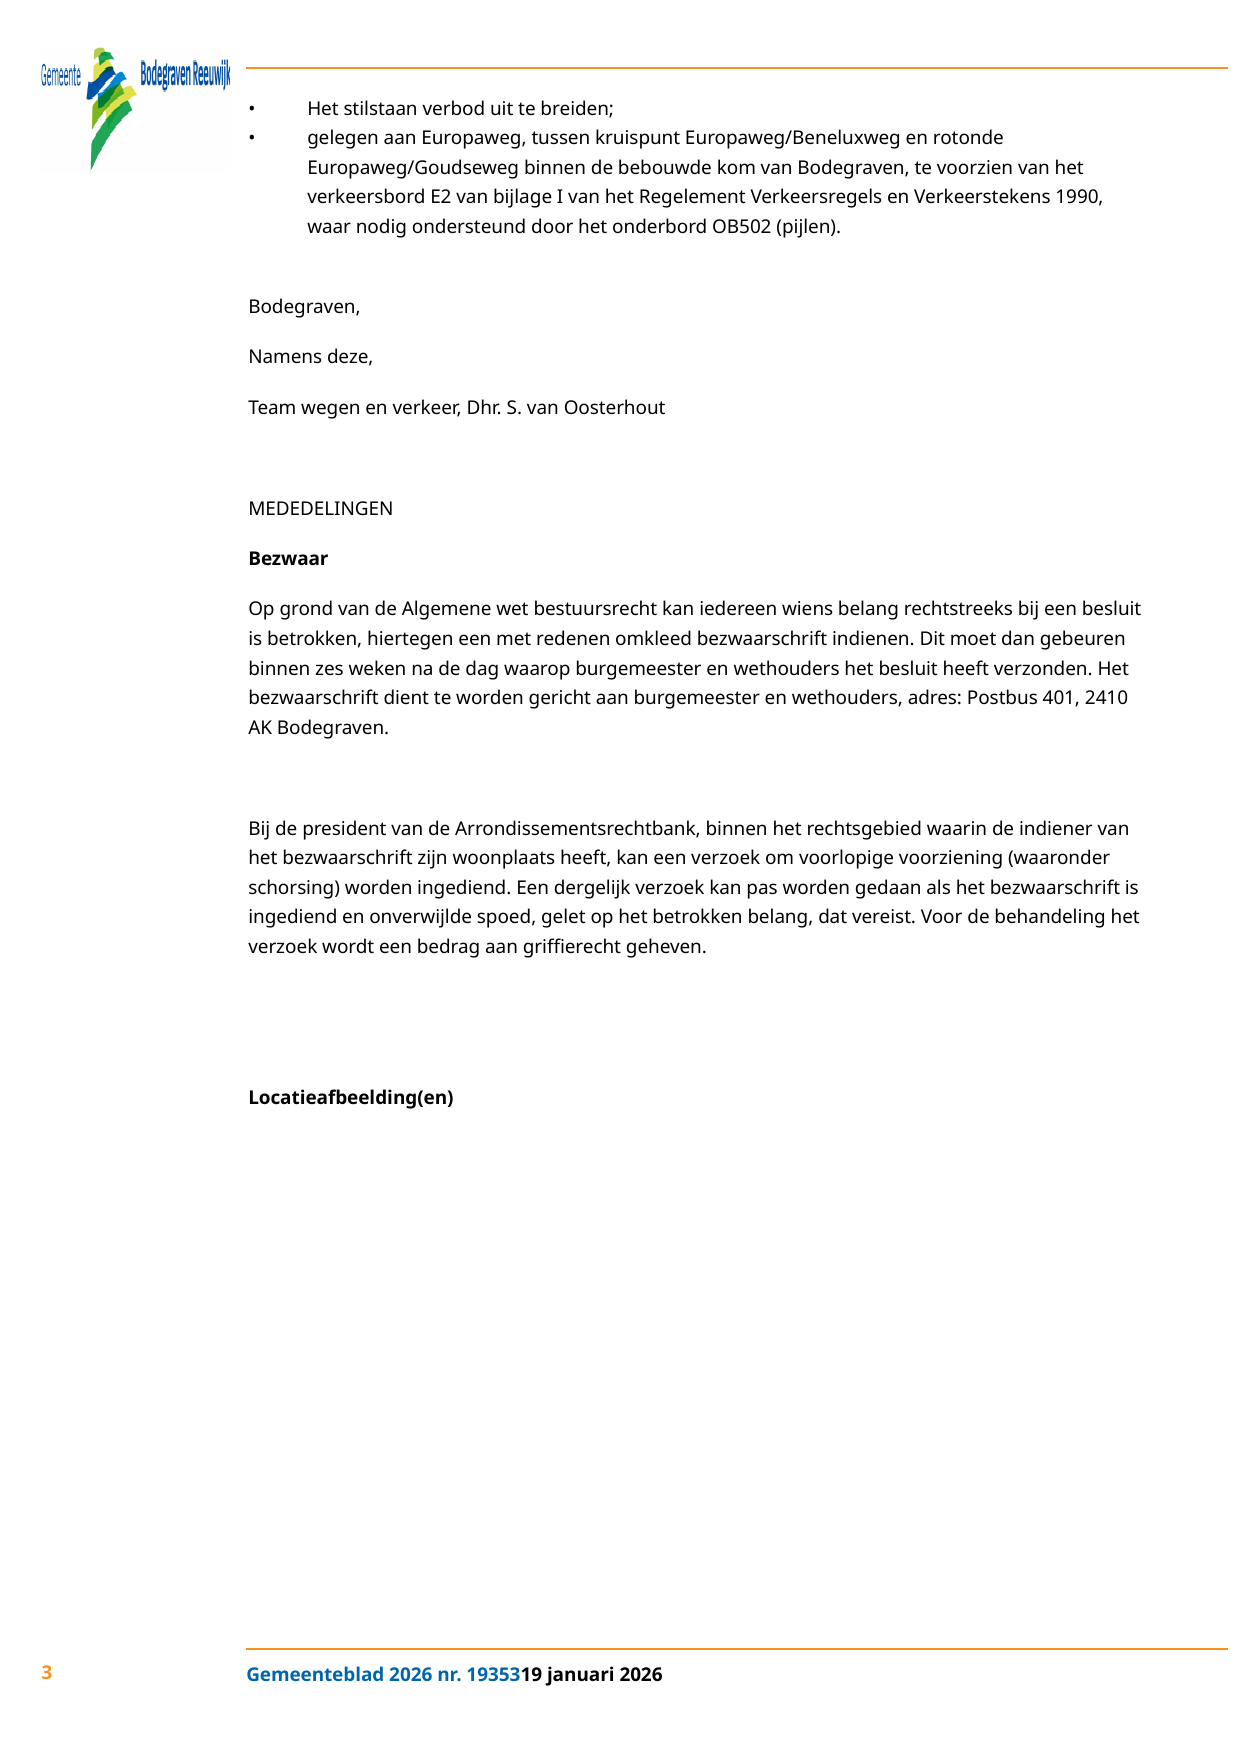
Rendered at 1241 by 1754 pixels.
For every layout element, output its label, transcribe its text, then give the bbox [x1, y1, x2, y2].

text Bij de president van de Arrondissementsrechtbank, binnen het rechtsgebied waarin de indiener van het bezwaarschrift zijn woonplaats heeft, kan een verzoek om voorlopige voorziening (waaronder schorsing) worden ingediend. Een dergelijk verzoek kan pas worden gedaan als het bezwaarschrift is ingediend en onverwijlde spoed, gelet op het betrokken belang, dat vereist. Voor de behandeling het verzoek wordt een bedrag aan griffierecht geheven. [248, 815, 1152, 959]
picture [41, 47, 231, 172]
list gelegen aan Europaweg, tussen kruispunt Europaweg/Beneluxweg en rotonde Europaweg/Goudseweg binnen de bebouwde kom van Bodegraven, te voorzien van het verkeersbord E2 van bijlage I van het Regelement Verkeersregels en Verkeerstekens 1990, waar nodig ondersteund door het onderbord OB502 (pijlen). [248, 124, 1152, 239]
text Locatieafbeelding(en) [248, 1084, 1152, 1110]
text Bodegraven, [248, 293, 1152, 319]
text Op grond van de Algemene wet bestuursrecht kan iedereen wiens belang rechtstreeks bij een besluit is betrokken, hiertegen een met redenen omkleed bezwaarschrift indienen. Dit moet dan gebeuren binnen zes weken na de dag waarop burgemeester en wethouders het besluit heeft verzonden. Het bezwaarschrift dient te worden gericht aan burgemeester en wethouders, adres: Postbus 401, 2410 AK Bodegraven. [248, 596, 1152, 740]
text Team wegen en verkeer, Dhr. S. van Oosterhout [248, 394, 1152, 420]
text MEDEDELINGEN [248, 495, 1152, 521]
text Namens deze, [248, 343, 1152, 369]
list Het stilstaan verbod uit te breiden; [248, 95, 1152, 121]
text Bezwaar [248, 545, 1152, 571]
